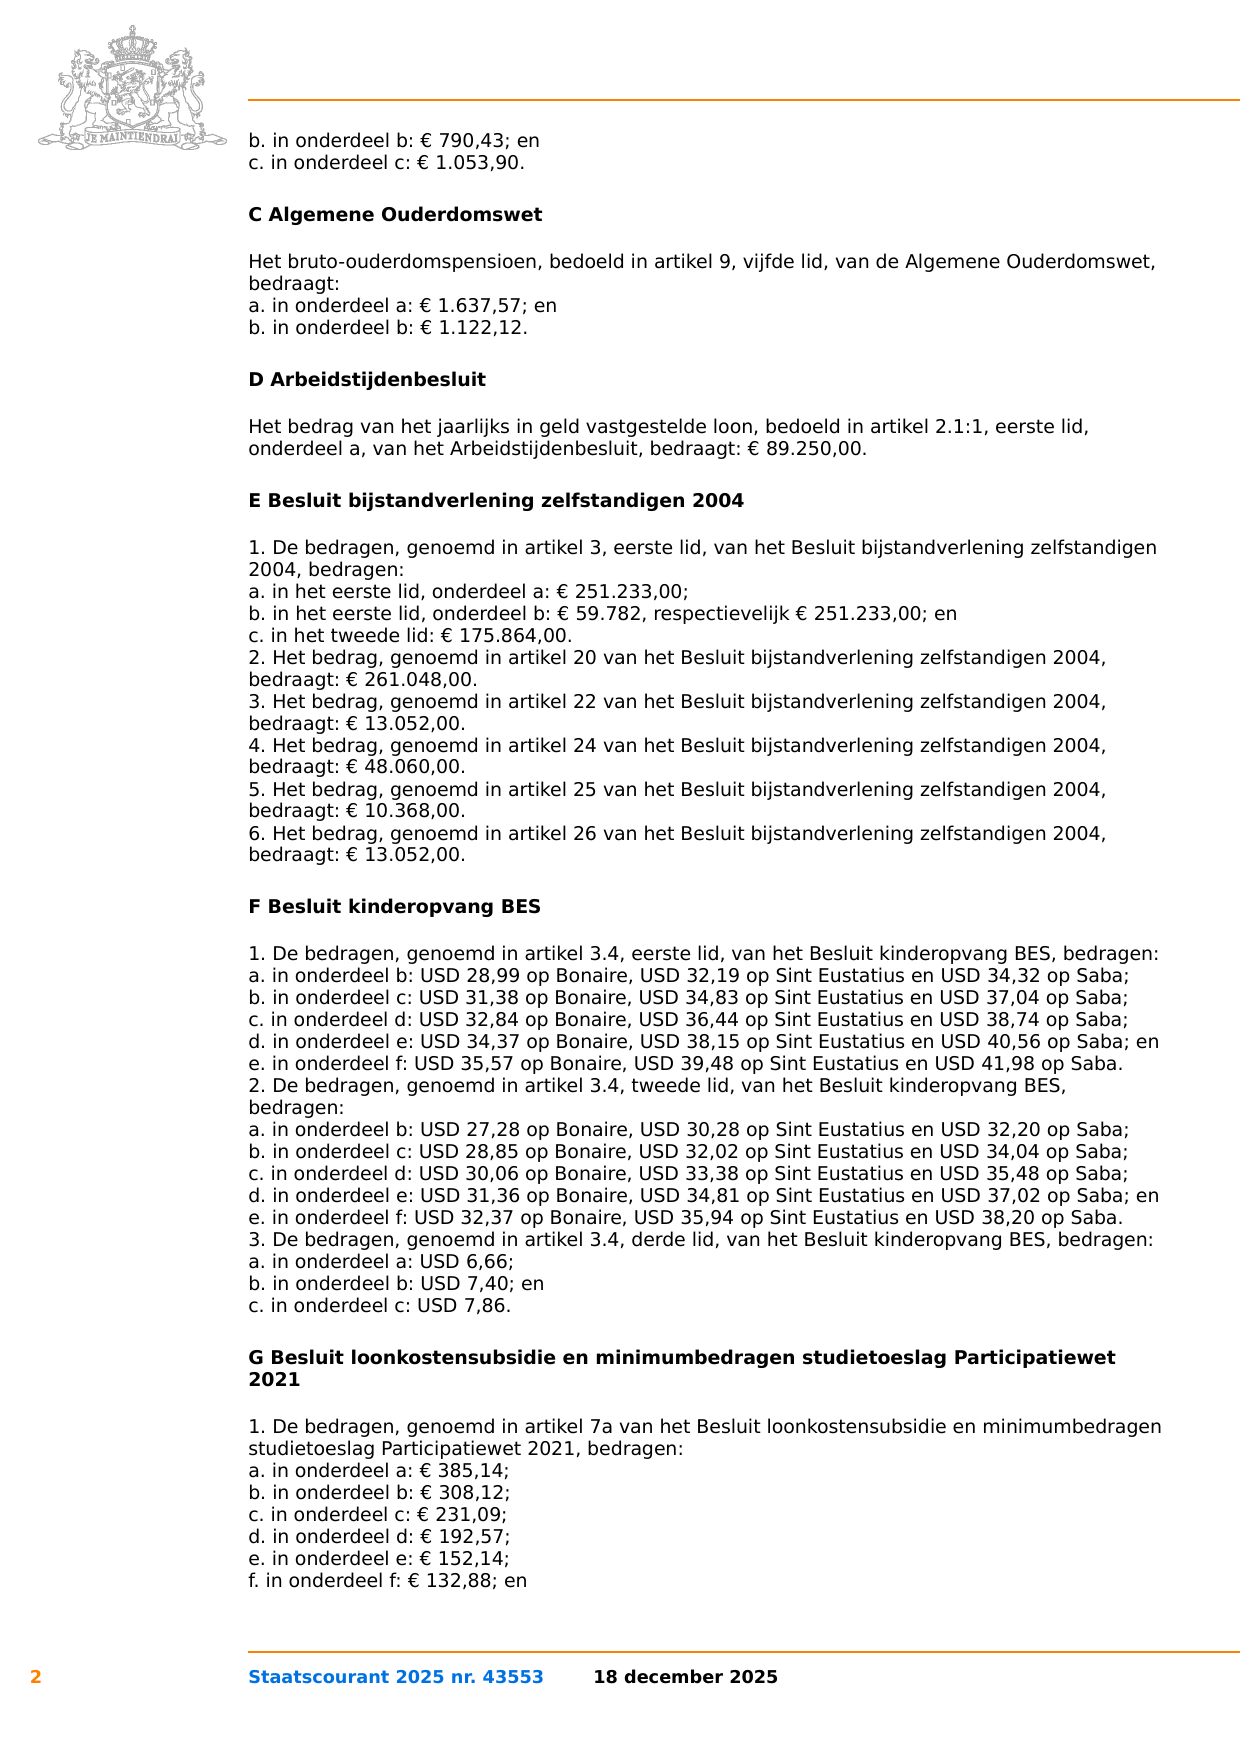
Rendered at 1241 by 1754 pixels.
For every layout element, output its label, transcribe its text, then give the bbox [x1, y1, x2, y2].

subtitle F Besluit kinderopvang BES [248, 896, 1163, 918]
text b. in het eerste lid, onderdeel b: € 59.782, respectievelijk € 251.233,00; en [248, 603, 1163, 624]
text f. in onderdeel f: € 132,88; en [248, 1570, 1163, 1592]
text a. in onderdeel a: USD 6,66; [248, 1251, 1163, 1273]
text c. in onderdeel c: € 1.053,90. [248, 152, 1163, 174]
text b. in onderdeel b: € 308,12; [248, 1482, 1163, 1504]
subtitle D Arbeidstijdenbesluit [248, 369, 1163, 391]
text 1. De bedragen, genoemd in artikel 3, eerste lid, van het Besluit bijstandverlening zelfstandigen 2004, bedragen: [248, 537, 1163, 581]
text Het bedrag van het jaarlijks in geld vastgestelde loon, bedoeld in artikel 2.1:1, eerste lid, onderdeel a, van het Arbeidstijdenbesluit, bedraagt: € 89.250,00. [248, 416, 1163, 460]
text d. in onderdeel e: USD 31,36 op Bonaire, USD 34,81 op Sint Eustatius en USD 37,02 op Saba; en [248, 1185, 1163, 1207]
text 3. Het bedrag, genoemd in artikel 22 van het Besluit bijstandverlening zelfstandigen 2004, bedraagt: € 13.052,00. [248, 691, 1163, 734]
text 3. De bedragen, genoemd in artikel 3.4, derde lid, van het Besluit kinderopvang BES, bedragen: [248, 1229, 1163, 1251]
text a. in onderdeel b: USD 28,99 op Bonaire, USD 32,19 op Sint Eustatius en USD 34,32 op Saba; [248, 965, 1163, 987]
text 1. De bedragen, genoemd in artikel 7a van het Besluit loonkostensubsidie en minimumbedragen studietoeslag Participatiewet 2021, bedragen: [248, 1416, 1163, 1460]
text Het bruto-ouderdomspensioen, bedoeld in artikel 9, vijfde lid, van de Algemene Ouderdomswet, bedraagt: [248, 251, 1163, 295]
text d. in onderdeel e: USD 34,37 op Bonaire, USD 38,15 op Sint Eustatius en USD 40,56 op Saba; en [248, 1031, 1163, 1053]
text a. in het eerste lid, onderdeel a: € 251.233,00; [248, 581, 1163, 603]
text c. in onderdeel d: USD 30,06 op Bonaire, USD 33,38 op Sint Eustatius en USD 35,48 op Saba; [248, 1163, 1163, 1185]
text b. in onderdeel b: € 1.122,12. [248, 317, 1163, 339]
text c. in onderdeel c: USD 7,86. [248, 1295, 1163, 1317]
text c. in onderdeel c: € 231,09; [248, 1504, 1163, 1526]
text 5. Het bedrag, genoemd in artikel 25 van het Besluit bijstandverlening zelfstandigen 2004, bedraagt: € 10.368,00. [248, 778, 1163, 822]
text c. in het tweede lid: € 175.864,00. [248, 624, 1163, 647]
text 1. De bedragen, genoemd in artikel 3.4, eerste lid, van het Besluit kinderopvang BES, bedragen: [248, 943, 1163, 965]
text b. in onderdeel c: USD 31,38 op Bonaire, USD 34,83 op Sint Eustatius en USD 37,04 op Saba; [248, 987, 1163, 1009]
text e. in onderdeel f: USD 35,57 op Bonaire, USD 39,48 op Sint Eustatius en USD 41,98 op Saba. [248, 1053, 1163, 1075]
text a. in onderdeel a: € 385,14; [248, 1460, 1163, 1482]
picture [38, 25, 227, 150]
text b. in onderdeel c: USD 28,85 op Bonaire, USD 32,02 op Sint Eustatius en USD 34,04 op Saba; [248, 1141, 1163, 1163]
text d. in onderdeel d: € 192,57; [248, 1526, 1163, 1548]
text c. in onderdeel d: USD 32,84 op Bonaire, USD 36,44 op Sint Eustatius en USD 38,74 op Saba; [248, 1009, 1163, 1031]
subtitle G Besluit loonkostensubsidie en minimumbedragen studietoeslag Participatiewet 2021 [248, 1347, 1163, 1391]
text 4. Het bedrag, genoemd in artikel 24 van het Besluit bijstandverlening zelfstandigen 2004, bedraagt: € 48.060,00. [248, 734, 1163, 778]
text 2. Het bedrag, genoemd in artikel 20 van het Besluit bijstandverlening zelfstandigen 2004, bedraagt: € 261.048,00. [248, 647, 1163, 691]
text a. in onderdeel b: USD 27,28 op Bonaire, USD 30,28 op Sint Eustatius en USD 32,20 op Saba; [248, 1119, 1163, 1141]
text b. in onderdeel b: € 790,43; en [248, 130, 1163, 152]
text e. in onderdeel f: USD 32,37 op Bonaire, USD 35,94 op Sint Eustatius en USD 38,20 op Saba. [248, 1207, 1163, 1229]
text b. in onderdeel b: USD 7,40; en [248, 1273, 1163, 1295]
subtitle E Besluit bijstandverlening zelfstandigen 2004 [248, 490, 1163, 512]
subtitle C Algemene Ouderdomswet [248, 204, 1163, 226]
text a. in onderdeel a: € 1.637,57; en [248, 295, 1163, 317]
text 2. De bedragen, genoemd in artikel 3.4, tweede lid, van het Besluit kinderopvang BES, bedragen: [248, 1075, 1163, 1119]
text 6. Het bedrag, genoemd in artikel 26 van het Besluit bijstandverlening zelfstandigen 2004, bedraagt: € 13.052,00. [248, 822, 1163, 866]
text e. in onderdeel e: € 152,14; [248, 1548, 1163, 1570]
